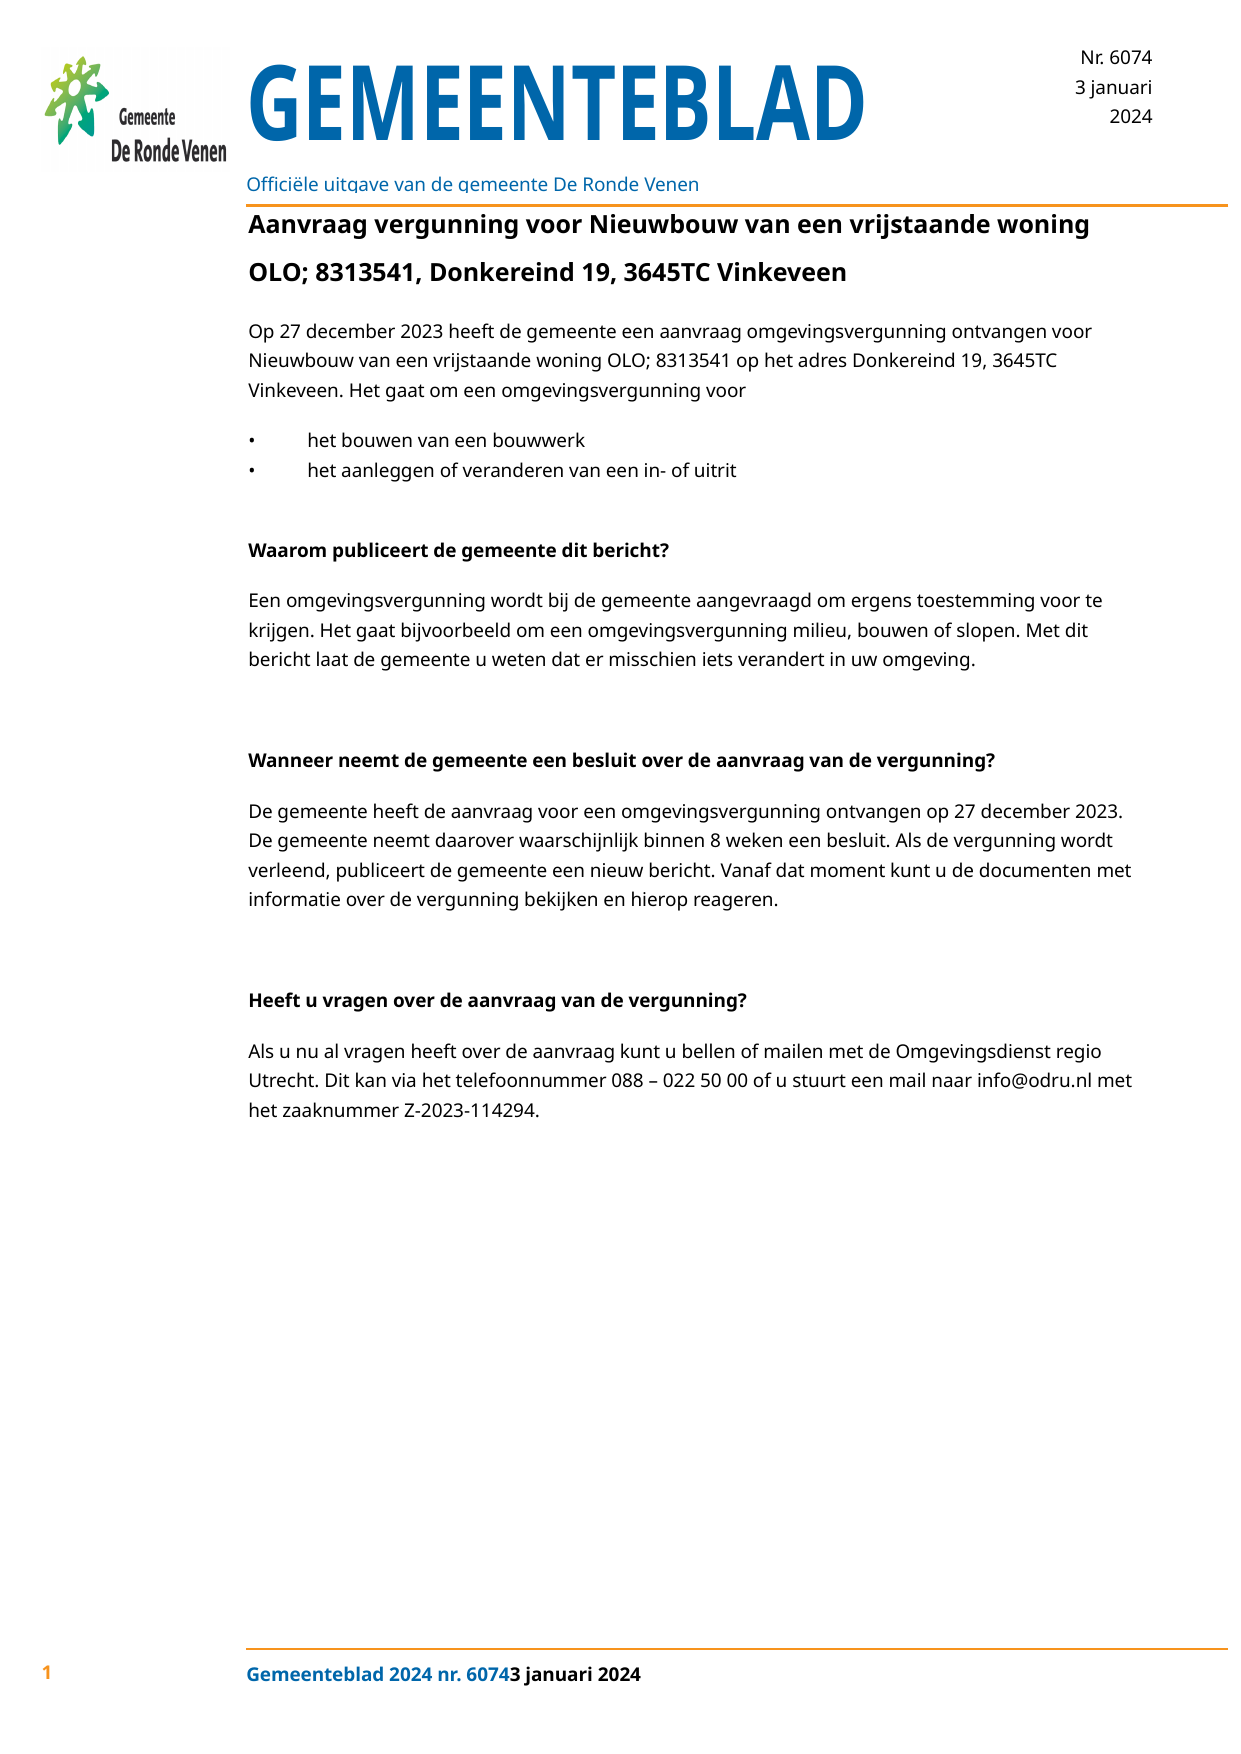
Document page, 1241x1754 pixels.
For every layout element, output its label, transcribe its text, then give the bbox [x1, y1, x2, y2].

picture [41, 47, 231, 172]
text Op 27 december 2023 heeft de gemeente een aanvraag omgevingsvergunning ontvangen voor Nieuwbouw van een vrijstaande woning OLO; 8313541 op het adres Donkereind 19, 3645TC Vinkeveen. Het gaat om een omgevingsvergunning voor [248, 318, 1152, 403]
text Aanvraag vergunning voor Nieuwbouw van een vrijstaande woning OLO; 8313541, Donkereind 19, 3645TC Vinkeveen [248, 207, 1152, 288]
text Wanneer neemt de gemeente een besluit over de aanvraag van de vergunning? [248, 747, 1152, 773]
list het bouwen van een bouwwerk [248, 427, 1152, 453]
text Als u nu al vragen heeft over de aanvraag kunt u bellen of mailen met de Omgevingsdienst regio Utrecht. Dit kan via het telefoonnummer 088 – 022 50 00 of u stuurt een mail naar info@odru.nl met het zaaknummer Z-2023-114294. [248, 1038, 1152, 1123]
text Een omgevingsvergunning wordt bij de gemeente aangevraagd om ergens toestemming voor te krijgen. Het gaat bijvoorbeeld om een omgevingsvergunning milieu, bouwen of slopen. Met dit bericht laat de gemeente u weten dat er misschien iets verandert in uw omgeving. [248, 587, 1152, 672]
text De gemeente heeft de aanvraag voor een omgevingsvergunning ontvangen op 27 december 2023. De gemeente neemt daarover waarschijnlijk binnen 8 weken een besluit. Als de vergunning wordt verleend, publiceert de gemeente een nieuw bericht. Vanaf dat moment kunt u de documenten met informatie over de vergunning bekijken en hierop reageren. [248, 798, 1152, 912]
list het aanleggen of veranderen van een in- of uitrit [248, 457, 1152, 483]
text Heeft u vragen over de aanvraag van de vergunning? [248, 987, 1152, 1013]
text Waarom publiceert de gemeente dit bericht? [248, 537, 1152, 563]
